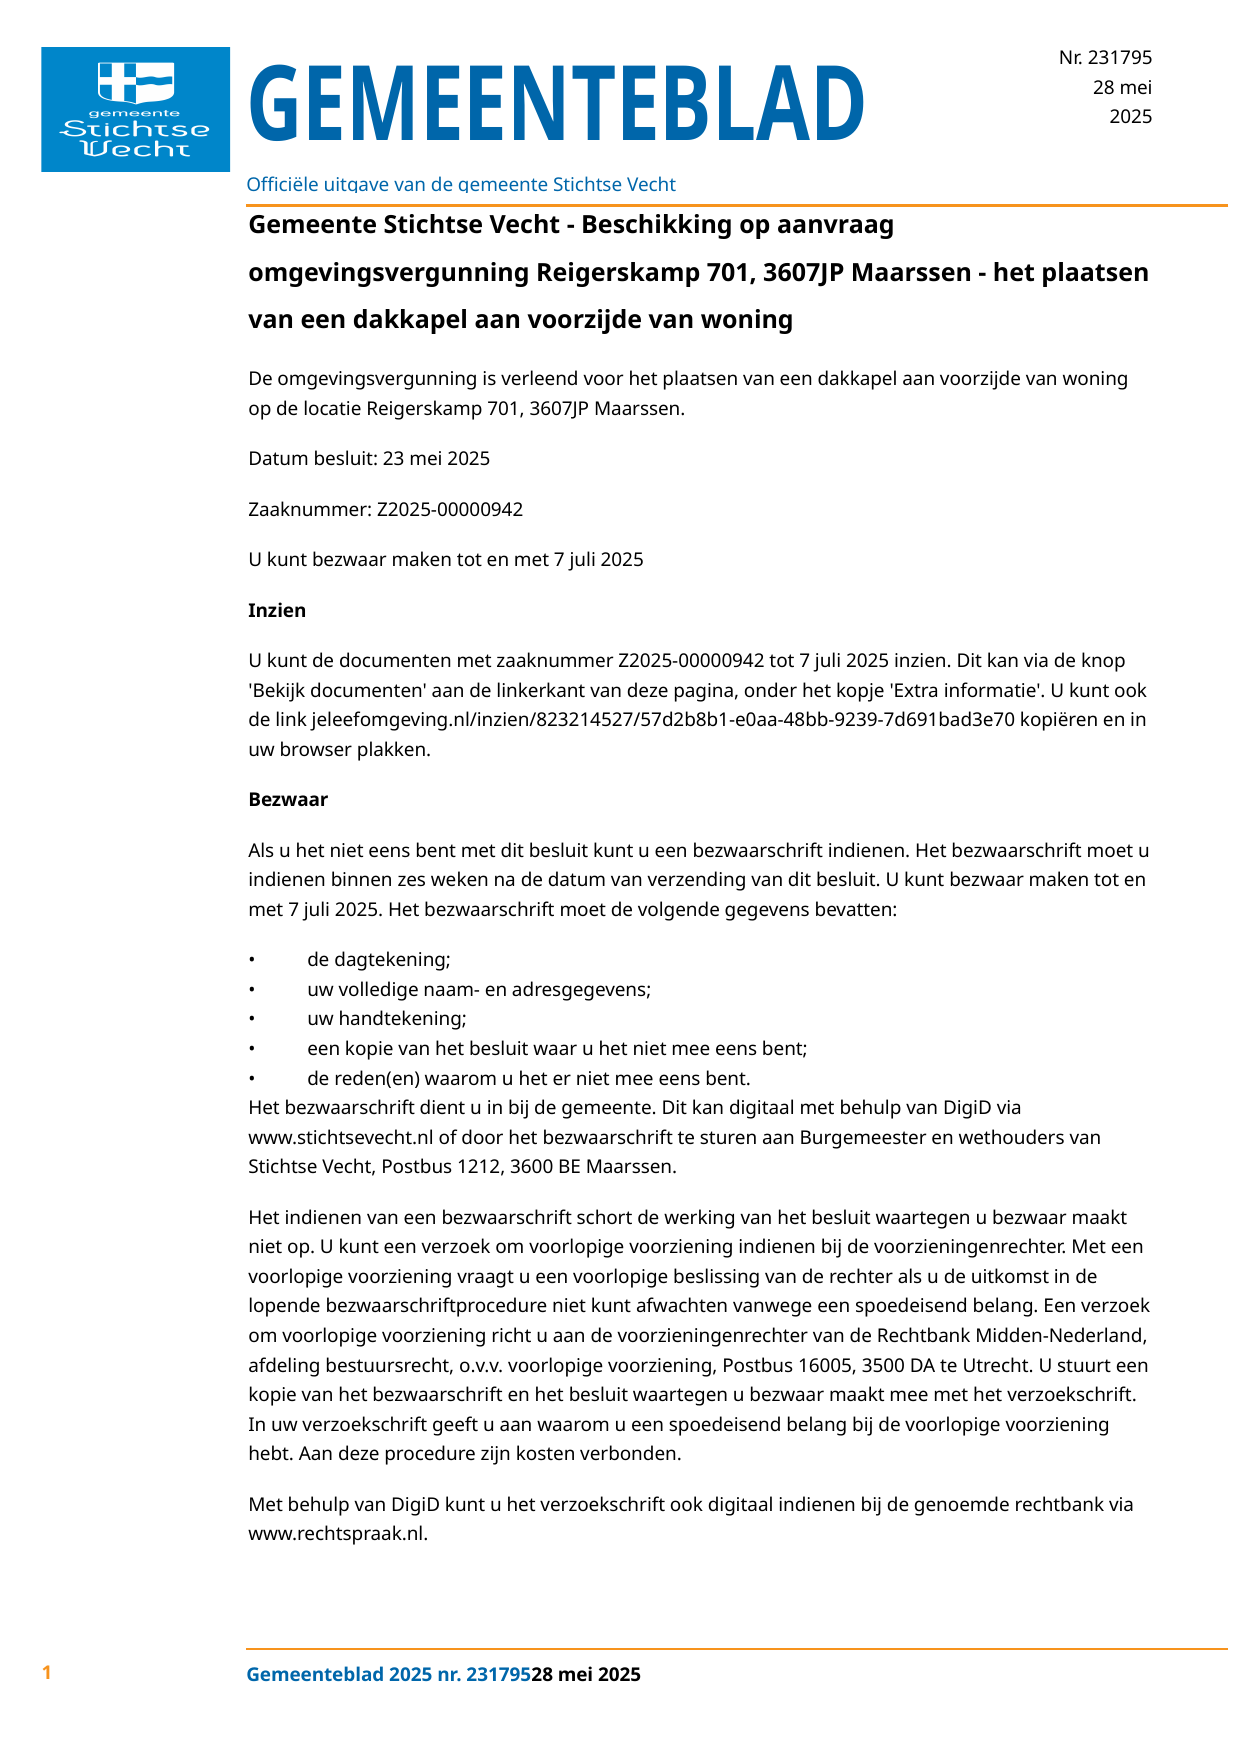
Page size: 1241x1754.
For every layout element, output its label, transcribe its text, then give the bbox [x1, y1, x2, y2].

text Het bezwaarschrift dient u in bij de gemeente. Dit kan digitaal met behulp van DigiD via www.stichtsevecht.nl of door het bezwaarschrift te sturen aan Burgemeester en wethouders van Stichtse Vecht, Postbus 1212, 3600 BE Maarssen. [248, 1094, 1152, 1179]
text Bezwaar [248, 786, 1152, 812]
list een kopie van het besluit waar u het niet mee eens bent; [248, 1035, 1152, 1061]
text Met behulp van DigiD kunt u het verzoekschrift ook digitaal indienen bij de genoemde rechtbank via www.rechtspraak.nl. [248, 1491, 1152, 1546]
text Datum besluit: 23 mei 2025 [248, 446, 1152, 471]
picture [137, 63, 174, 103]
text U kunt bezwaar maken tot en met 7 juli 2025 [248, 546, 1152, 572]
text Het indienen van een bezwaarschrift schort de werking van het besluit waartegen u bezwaar maakt niet op. U kunt een verzoek om voorlopige voorziening indienen bij de voorzieningenrechter. Met een voorlopige voorziening vraagt u een voorlopige beslissing van de rechter als u de uitkomst in de lopende bezwaarschriftprocedure niet kunt afwachten vanwege een spoedeisend belang. Een verzoek om voorlopige voorziening richt u aan de voorzieningenrechter van de Rechtbank Midden-Nederland, afdeling bestuursrecht, o.v.v. voorlopige voorziening, Postbus 16005, 3500 DA te Utrecht. U stuurt een kopie van het bezwaarschrift en het besluit waartegen u bezwaar maakt mee met het verzoekschrift. In uw verzoekschrift geeft u aan waarom u een spoedeisend belang bij de voorlopige voorziening hebt. Aan deze procedure zijn kosten verbonden. [248, 1204, 1152, 1466]
list uw volledige naam- en adresgegevens; [248, 976, 1152, 1002]
list uw handtekening; [248, 1006, 1152, 1031]
picture [99, 63, 135, 101]
text Zaaknummer: Z2025-00000942 [248, 496, 1152, 522]
text Als u het niet eens bent met dit besluit kunt u een bezwaarschrift indienen. Het bezwaarschrift moet u indienen binnen zes weken na de datum van verzending van dit besluit. U kunt bezwaar maken tot en met 7 juli 2025. Het bezwaarschrift moet de volgende gegevens bevatten: [248, 837, 1152, 922]
text U kunt de documenten met zaaknummer Z2025-00000942 tot 7 juli 2025 inzien. Dit kan via de knop 'Bekijk documenten' aan de linkerkant van deze pagina, onder het kopje 'Extra informatie'. U kunt ook de link jeleefomgeving.nl/inzien/823214527/57d2b8b1-e0aa-48bb-9239-7d691bad3e70 kopiëren en in uw browser plakken. [248, 647, 1152, 762]
text Gemeente Stichtse Vecht - Beschikking op aanvraag omgevingsvergunning Reigerskamp 701, 3607JP Maarssen - het plaatsen van een dakkapel aan voorzijde van woning [248, 207, 1152, 336]
list de dagtekening; [248, 946, 1152, 972]
list de reden(en) waarom u het er niet mee eens bent. [248, 1065, 1152, 1090]
text De omgevingsvergunning is verleend voor het plaatsen van een dakkapel aan voorzijde van woning op de locatie Reigerskamp 701, 3607JP Maarssen. [248, 366, 1152, 421]
text Inzien [248, 597, 1152, 622]
